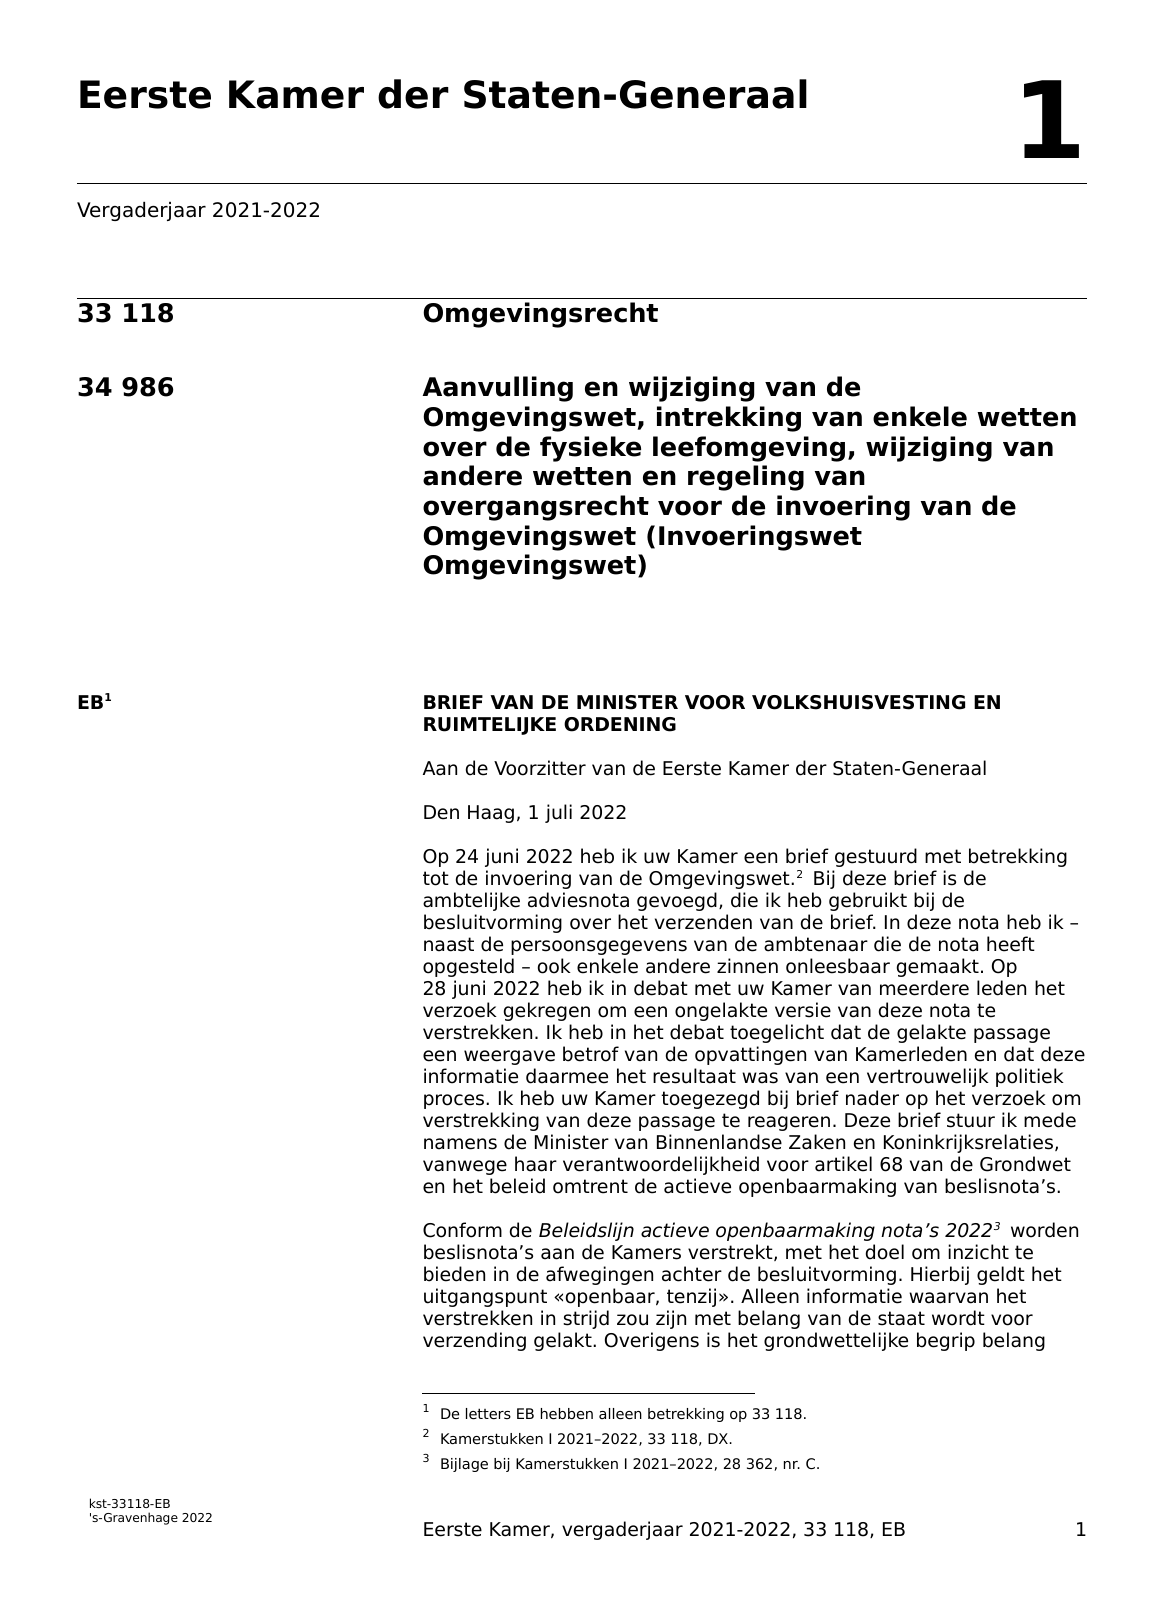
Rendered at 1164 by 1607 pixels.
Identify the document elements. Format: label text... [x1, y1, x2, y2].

text Op 24 juni 2022 heb ik uw Kamer een brief gestuurd met betrekking tot de invoering van de Omgevingswet. Bij deze brief is de ambtelijke adviesnota gevoegd, die ik heb gebruikt bij de besluitvorming over het verzenden van de brief. In deze nota heb ik – naast de persoonsgegevens van de ambtenaar die de nota heeft opgesteld – ook enkele andere zinnen onleesbaar gemaakt. Op 28 juni 2022 heb ik in debat met uw Kamer van meerdere leden het verzoek gekregen om een ongelakte versie van deze nota te verstrekken. Ik heb in het debat toegelicht dat de gelakte passage een weergave betrof van de opvattingen van Kamerleden en dat deze informatie daarmee het resultaat was van een vertrouwelijk politiek proces. Ik heb uw Kamer toegezegd bij brief nader op het verzoek om verstrekking van deze passage te reageren. Deze brief stuur ik mede namens de Minister van Binnenlandse Zaken en Koninkrijksrelaties, vanwege haar verantwoordelijkheid voor artikel 68 van de Grondwet en het beleid omtrent de actieve openbaarmaking van beslisnota’s. [422, 846, 1087, 1198]
subtitle EB BRIEF VAN DE MINISTER VOOR VOLKSHUISVESTING EN RUIMTELIJKE ORDENING [77, 692, 1087, 736]
table_header Eerste Kamer der Staten-Generaal [77, 59, 886, 183]
text Bijlage bij Kamerstukken I 2021–2022, 28 362, nr. C. [422, 1452, 1087, 1474]
text Conform de Beleidslijn actieve openbaarmaking nota’s 2022 worden beslisnota’s aan de Kamers verstrekt, met het doel om inzicht te bieden in de afwegingen achter de besluitvorming. Hierbij geldt het uitgangspunt «openbaar, tenzij». Alleen informatie waarvan het verstrekken in strijd zou zijn met belang van de staat wordt voor verzending gelakt. Overigens is het grondwettelijke begrip belang [422, 1220, 1087, 1352]
subtitle 33 118 Omgevingsrecht [77, 299, 1087, 329]
table_cell Vergaderjaar 2021-2022 [77, 184, 1087, 298]
text Kamerstukken I 2021–2022, 33 118, DX. [422, 1427, 1087, 1449]
text kst-33118-EB [88, 1497, 323, 1511]
subtitle 34 986 Aanvulling en wijziging van de Omgevingswet, intrekking van enkele wetten over de fysieke leefomgeving, wijziging van andere wetten en regeling van overgangsrecht voor de invoering van de Omgevingswet (Invoeringswet Omgevingswet) [77, 373, 1087, 581]
text 's-Gravenhage 2022 [88, 1511, 323, 1525]
table_header 1 [886, 59, 1087, 183]
text Aan de Voorzitter van de Eerste Kamer der Staten-Generaal [422, 758, 1087, 780]
text Den Haag, 1 juli 2022 [422, 802, 1087, 824]
text De letters EB hebben alleen betrekking op 33 118. [422, 1402, 1087, 1424]
